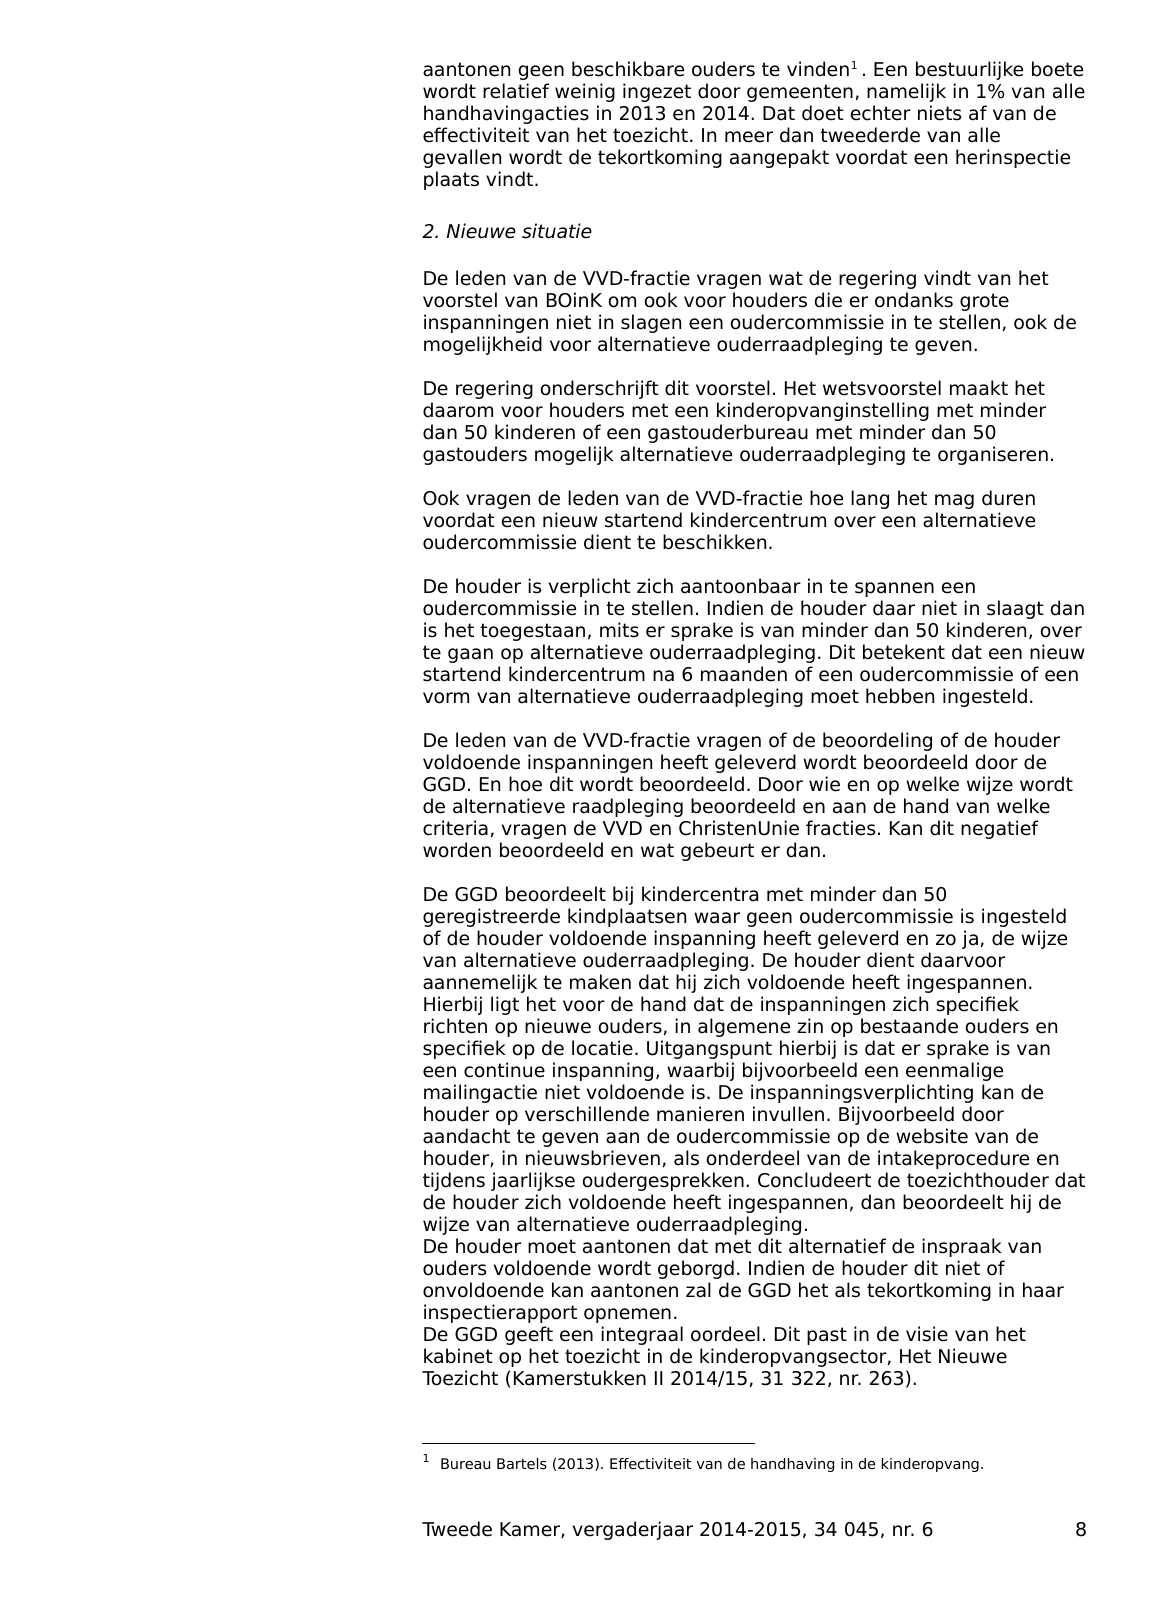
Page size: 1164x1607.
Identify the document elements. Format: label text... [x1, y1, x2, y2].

text De leden van de VVD-fractie vragen of de beoordeling of de houder voldoende inspanningen heeft geleverd wordt beoordeeld door de GGD. En hoe dit wordt beoordeeld. Door wie en op welke wijze wordt de alternatieve raadpleging beoordeeld en aan de hand van welke criteria, vragen de VVD en ChristenUnie fracties. Kan dit negatief worden beoordeeld en wat gebeurt er dan. [422, 730, 1087, 862]
text De regering onderschrijft dit voorstel. Het wetsvoorstel maakt het daarom voor houders met een kinderopvanginstelling met minder dan 50 kinderen of een gastouderbureau met minder dan 50 gastouders mogelijk alternatieve ouderraadpleging te organiseren. [422, 378, 1087, 466]
text Bureau Bartels (2013). Effectiviteit van de handhaving in de kinderopvang. [422, 1452, 1087, 1474]
text De leden van de VVD-fractie vragen wat de regering vindt van het voorstel van BOinK om ook voor houders die er ondanks grote inspanningen niet in slagen een oudercommissie in te stellen, ook de mogelijkheid voor alternatieve ouderraadpleging te geven. [422, 268, 1087, 356]
text Ook vragen de leden van de VVD-fractie hoe lang het mag duren voordat een nieuw startend kindercentrum over een alternatieve oudercommissie dient te beschikken. [422, 488, 1087, 554]
text De houder moet aantonen dat met dit alternatief de inspraak van ouders voldoende wordt geborgd. Indien de houder dit niet of onvoldoende kan aantonen zal de GGD het als tekortkoming in haar inspectierapport opnemen. [422, 1236, 1087, 1324]
text De GGD geeft een integraal oordeel. Dit past in de visie van het kabinet op het toezicht in de kinderopvangsector, Het Nieuwe Toezicht (Kamerstukken II 2014/15, 31 322, nr. 263). [422, 1324, 1087, 1390]
text De GGD beoordeelt bij kindercentra met minder dan 50 geregistreerde kindplaatsen waar geen oudercommissie is ingesteld of de houder voldoende inspanning heeft geleverd en zo ja, de wijze van alternatieve ouderraadpleging. De houder dient daarvoor aannemelijk te maken dat hij zich voldoende heeft ingespannen. Hierbij ligt het voor de hand dat de inspanningen zich specifiek richten op nieuwe ouders, in algemene zin op bestaande ouders en specifiek op de locatie. Uitgangspunt hierbij is dat er sprake is van een continue inspanning, waarbij bijvoorbeeld een eenmalige mailingactie niet voldoende is. De inspanningsverplichting kan de houder op verschillende manieren invullen. Bijvoorbeeld door aandacht te geven aan de oudercommissie op de website van de houder, in nieuwsbrieven, als onderdeel van de intakeprocedure en tijdens jaarlijkse oudergesprekken. Concludeert de toezichthouder dat de houder zich voldoende heeft ingespannen, dan beoordeelt hij de wijze van alternatieve ouderraadpleging. [422, 884, 1087, 1236]
subtitle 2. Nieuwe situatie [422, 221, 1087, 243]
text aantonen geen beschikbare ouders te vinden. Een bestuurlijke boete wordt relatief weinig ingezet door gemeenten, namelijk in 1% van alle handhavingacties in 2013 en 2014. Dat doet echter niets af van de effectiviteit van het toezicht. In meer dan tweederde van alle gevallen wordt de tekortkoming aangepakt voordat een herinspectie plaats vindt. [422, 59, 1087, 191]
text De houder is verplicht zich aantoonbaar in te spannen een oudercommissie in te stellen. Indien de houder daar niet in slaagt dan is het toegestaan, mits er sprake is van minder dan 50 kinderen, over te gaan op alternatieve ouderraadpleging. Dit betekent dat een nieuw startend kindercentrum na 6 maanden of een oudercommissie of een vorm van alternatieve ouderraadpleging moet hebben ingesteld. [422, 576, 1087, 708]
